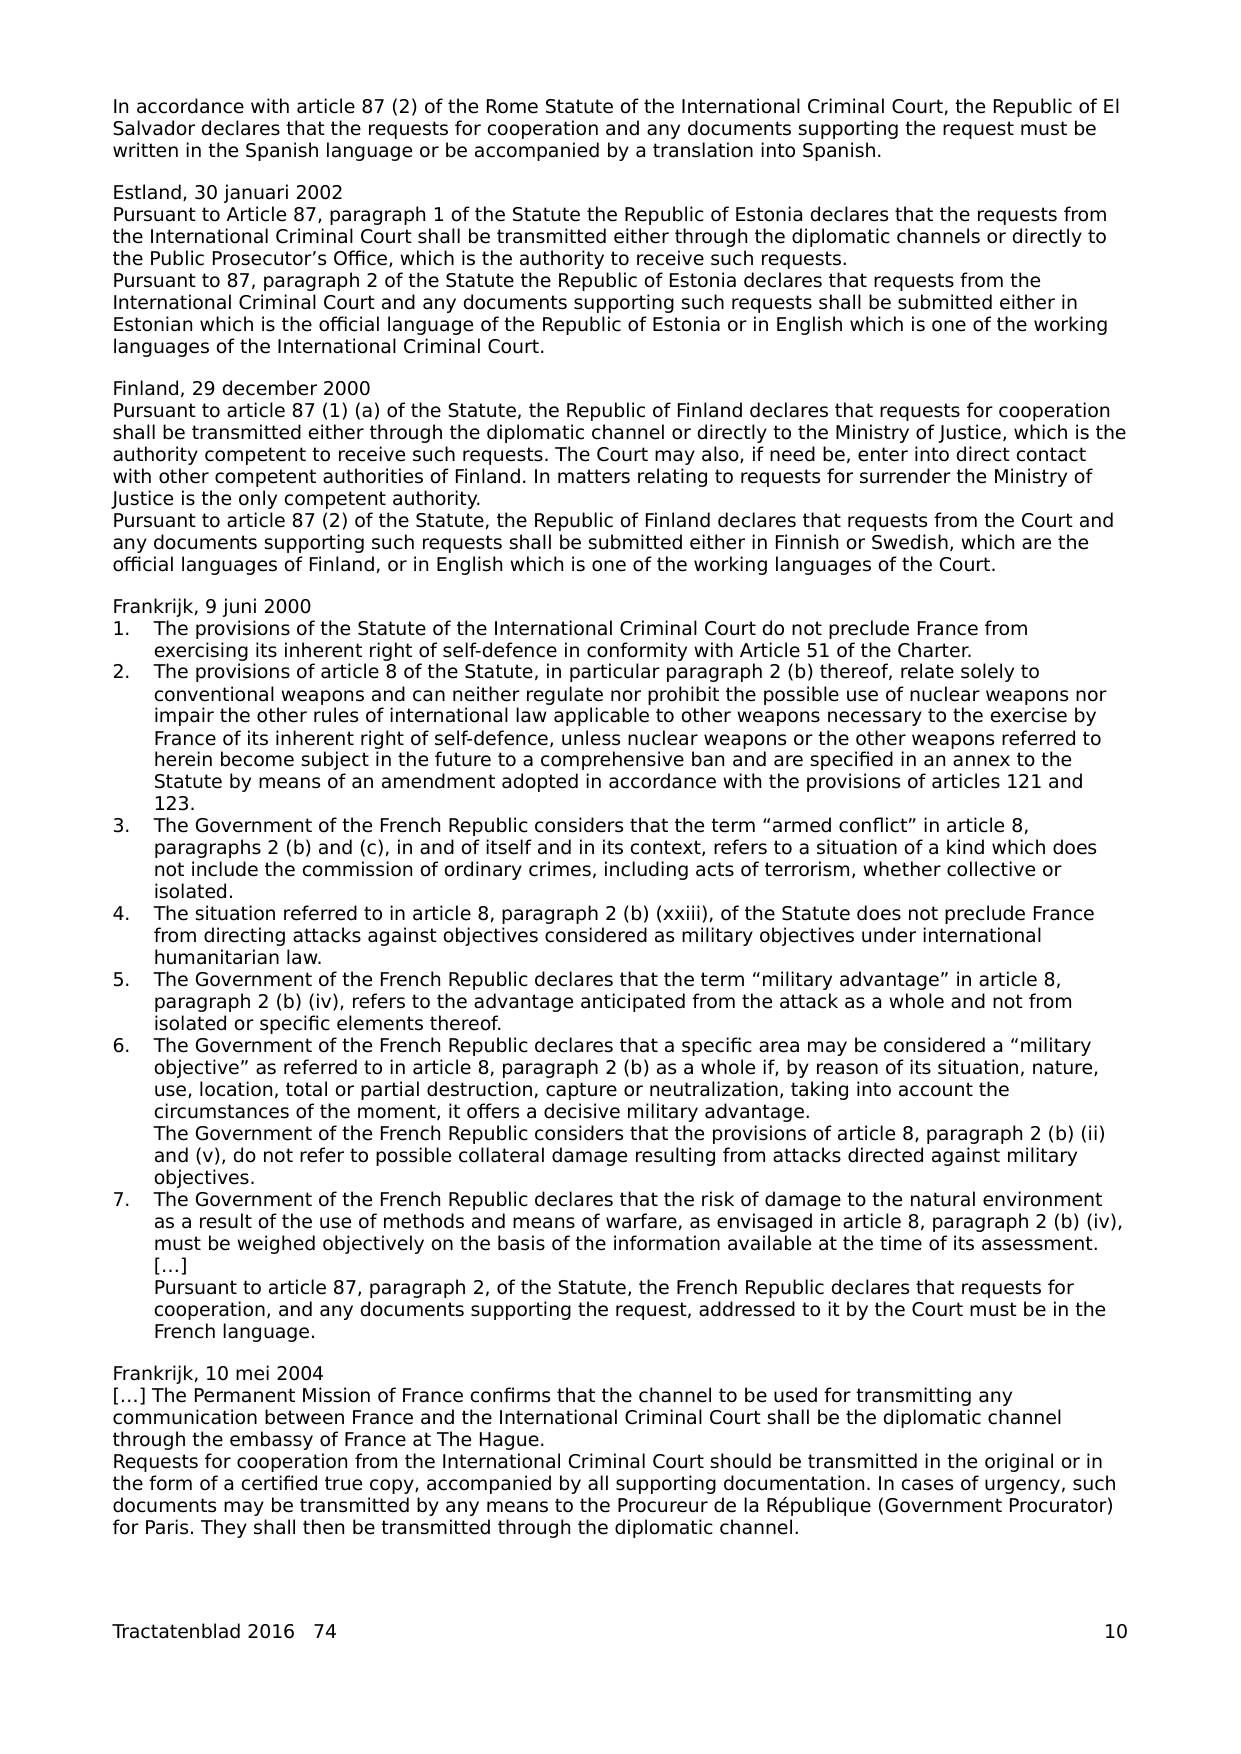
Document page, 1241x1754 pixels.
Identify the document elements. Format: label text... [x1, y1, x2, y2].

text Pursuant to article 87 (2) of the Statute, the Republic of Finland declares that requests from the Court and any documents supporting such requests shall be submitted either in Finnish or Swedish, which are the official languages of Finland, or in English which is one of the working languages of the Court. [112, 509, 1128, 576]
text 7. The Government of the French Republic declares that the risk of damage to the natural environment as a result of the use of methods and means of warfare, as envisaged in article 8, paragraph 2 (b) (iv), must be weighed objectively on the basis of the information available at the time of its assessment. [112, 1189, 1128, 1255]
text Pursuant to Article 87, paragraph 1 of the Statute the Republic of Estonia declares that the requests from the International Criminal Court shall be transmitted either through the diplomatic channels or directly to the Public Prosecutor’s Office, which is the authority to receive such requests. [112, 204, 1128, 270]
text Pursuant to article 87, paragraph 2, of the Statute, the French Republic declares that requests for cooperation, and any documents supporting the request, addressed to it by the Court must be in the French language. [153, 1277, 1128, 1343]
text […] The Permanent Mission of France confirms that the channel to be used for transmitting any communication between France and the International Criminal Court shall be the diplomatic channel through the embassy of France at The Hague. [112, 1385, 1128, 1451]
text 1. The provisions of the Statute of the International Criminal Court do not preclude France from exercising its inherent right of self-defence in conformity with Article 51 of the Charter. [112, 617, 1128, 661]
text 5. The Government of the French Republic declares that the term “military advantage” in article 8, paragraph 2 (b) (iv), refers to the advantage anticipated from the attack as a whole and not from isolated or specific elements thereof. [112, 969, 1128, 1035]
text 2. The provisions of article 8 of the Statute, in particular paragraph 2 (b) thereof, relate solely to conventional weapons and can neither regulate nor prohibit the possible use of nuclear weapons nor impair the other rules of international law applicable to other weapons necessary to the exercise by France of its inherent right of self-defence, unless nuclear weapons or the other weapons referred to herein become subject in the future to a comprehensive ban and are specified in an annex to the Statute by means of an amendment adopted in accordance with the provisions of articles 121 and 123. [112, 661, 1128, 815]
text Pursuant to article 87 (1) (a) of the Statute, the Republic of Finland declares that requests for cooperation shall be transmitted either through the diplomatic channel or directly to the Ministry of Justice, which is the authority competent to receive such requests. The Court may also, if need be, enter into direct contact with other competent authorities of Finland. In matters relating to requests for surrender the Ministry of Justice is the only competent authority. [112, 400, 1128, 509]
text Pursuant to 87, paragraph 2 of the Statute the Republic of Estonia declares that requests from the International Criminal Court and any documents supporting such requests shall be submitted either in Estonian which is the official language of the Republic of Estonia or in English which is one of the working languages of the International Criminal Court. [112, 270, 1128, 358]
text Frankrijk, 10 mei 2004 [112, 1363, 1128, 1385]
text Finland, 29 december 2000 [112, 378, 1128, 400]
text Requests for cooperation from the International Criminal Court should be transmitted in the original or in the form of a certified true copy, accompanied by all supporting documentation. In cases of urgency, such documents may be transmitted by any means to the Procureur de la République (Government Procurator) for Paris. They shall then be transmitted through the diplomatic channel. [112, 1451, 1128, 1539]
text 3. The Government of the French Republic considers that the term “armed conflict” in article 8, paragraphs 2 (b) and (c), in and of itself and in its context, refers to a situation of a kind which does not include the commission of ordinary crimes, including acts of terrorism, whether collective or isolated. [112, 815, 1128, 903]
text The Government of the French Republic considers that the provisions of article 8, paragraph 2 (b) (ii) and (v), do not refer to possible collateral damage resulting from attacks directed against military objectives. [153, 1123, 1128, 1189]
text 6. The Government of the French Republic declares that a specific area may be considered a “military objective” as referred to in article 8, paragraph 2 (b) as a whole if, by reason of its situation, nature, use, location, total or partial destruction, capture or neutralization, taking into account the circumstances of the moment, it offers a decisive military advantage. [112, 1035, 1128, 1123]
text Frankrijk, 9 juni 2000 [112, 596, 1128, 617]
text 4. The situation referred to in article 8, paragraph 2 (b) (xxiii), of the Statute does not preclude France from directing attacks against objectives considered as military objectives under international humanitarian law. [112, 903, 1128, 969]
text In accordance with article 87 (2) of the Rome Statute of the International Criminal Court, the Republic of El Salvador declares that the requests for cooperation and any documents supporting the request must be written in the Spanish language or be accompanied by a translation into Spanish. [112, 96, 1128, 162]
text […] [153, 1255, 1128, 1277]
text Estland, 30 januari 2002 [112, 182, 1128, 204]
